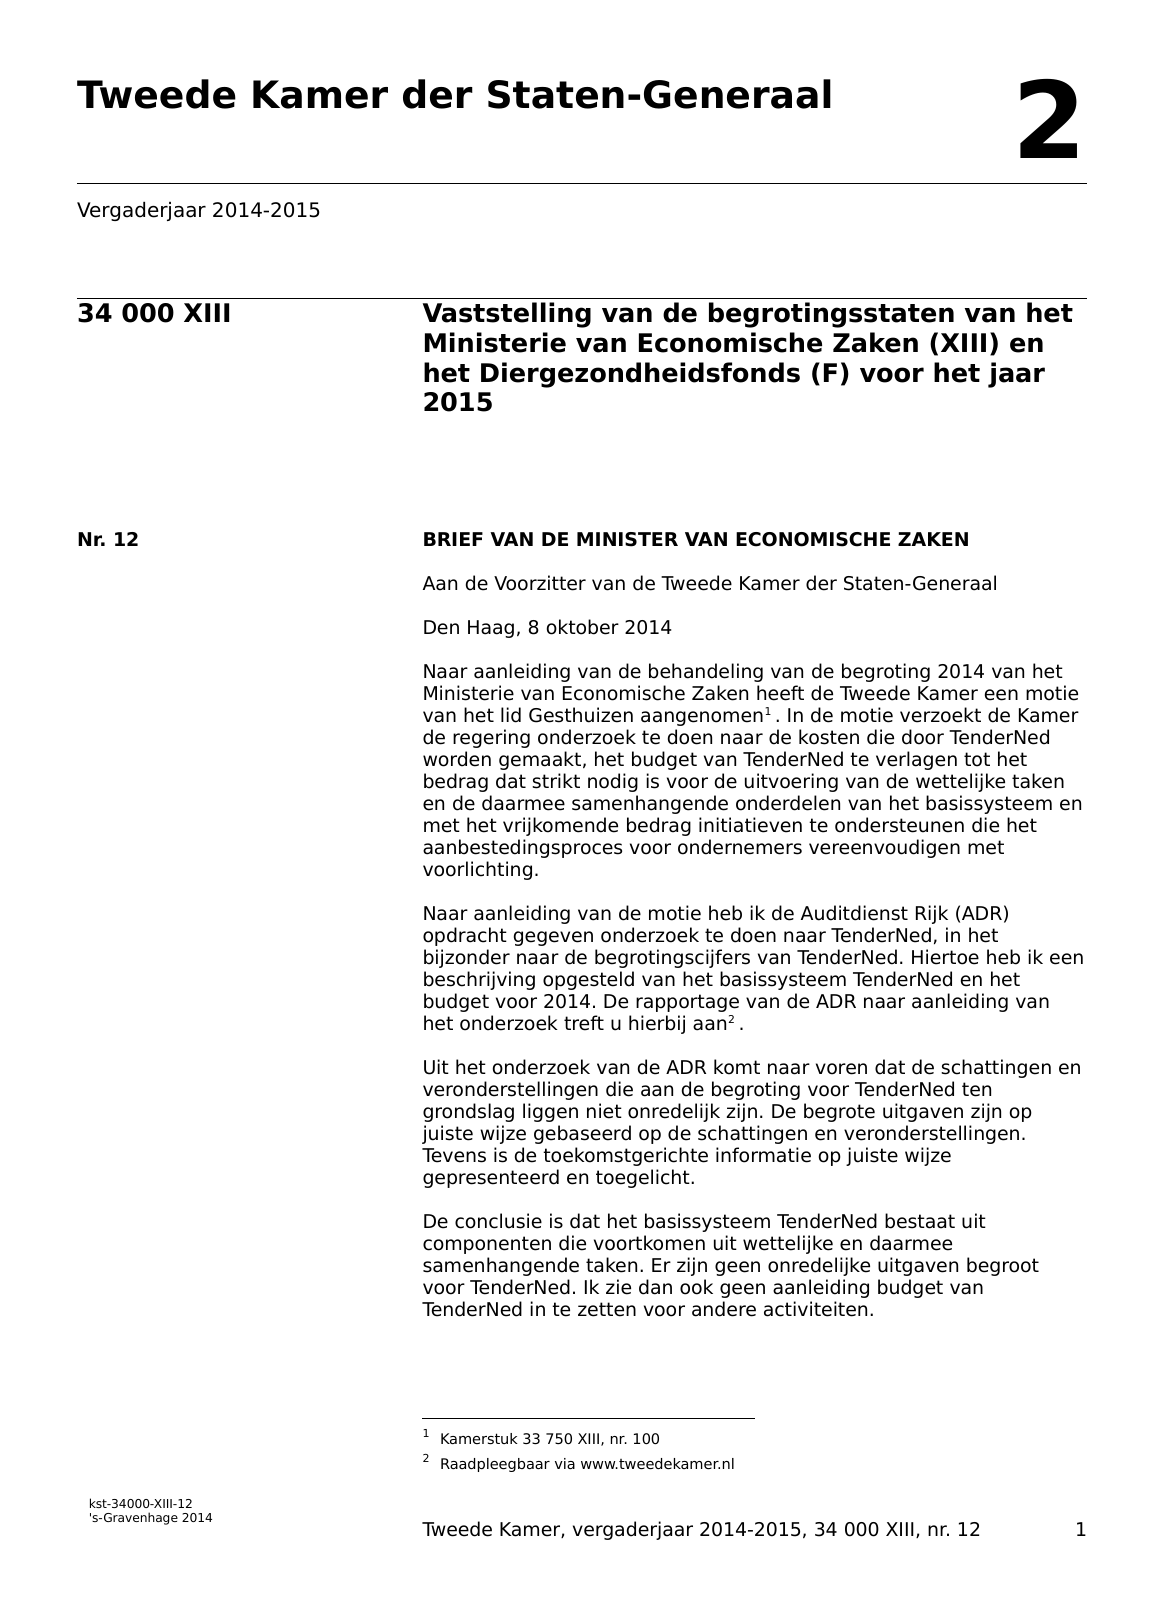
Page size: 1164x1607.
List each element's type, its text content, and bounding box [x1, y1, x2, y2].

text Naar aanleiding van de motie heb ik de Auditdienst Rijk (ADR) opdracht gegeven onderzoek te doen naar TenderNed, in het bijzonder naar de begrotingscijfers van TenderNed. Hiertoe heb ik een beschrijving opgesteld van het basissysteem TenderNed en het budget voor 2014. De rapportage van de ADR naar aanleiding van het onderzoek treft u hierbij aan. [422, 903, 1087, 1035]
text 's-Gravenhage 2014 [88, 1511, 323, 1525]
text Naar aanleiding van de behandeling van de begroting 2014 van het Ministerie van Economische Zaken heeft de Tweede Kamer een motie van het lid Gesthuizen aangenomen. In de motie verzoekt de Kamer de regering onderzoek te doen naar de kosten die door TenderNed worden gemaakt, het budget van TenderNed te verlagen tot het bedrag dat strikt nodig is voor de uitvoering van de wettelijke taken en de daarmee samenhangende onderdelen van het basissysteem en met het vrijkomende bedrag initiatieven te ondersteunen die het aanbestedingsproces voor ondernemers vereenvoudigen met voorlichting. [422, 661, 1087, 881]
table_cell Vergaderjaar 2014-2015 [77, 184, 1087, 298]
text Raadpleegbaar via www.tweedekamer.nl [422, 1452, 1087, 1474]
subtitle 34 000 XIII Vaststelling van de begrotingsstaten van het Ministerie van Economische Zaken (XIII) en het Diergezondheidsfonds (F) voor het jaar 2015 [77, 299, 1087, 418]
text kst-34000-XIII-12 [88, 1497, 323, 1511]
subtitle Nr. 12 BRIEF VAN DE MINISTER VAN ECONOMISCHE ZAKEN [77, 529, 1087, 551]
text Aan de Voorzitter van de Tweede Kamer der Staten-Generaal [422, 573, 1087, 595]
text Den Haag, 8 oktober 2014 [422, 617, 1087, 639]
text De conclusie is dat het basissysteem TenderNed bestaat uit componenten die voortkomen uit wettelijke en daarmee samenhangende taken. Er zijn geen onredelijke uitgaven begroot voor TenderNed. Ik zie dan ook geen aanleiding budget van TenderNed in te zetten voor andere activiteiten. [422, 1211, 1087, 1321]
text Kamerstuk 33 750 XIII, nr. 100 [422, 1427, 1087, 1449]
table_header Tweede Kamer der Staten-Generaal [77, 59, 886, 183]
text Uit het onderzoek van de ADR komt naar voren dat de schattingen en veronderstellingen die aan de begroting voor TenderNed ten grondslag liggen niet onredelijk zijn. De begrote uitgaven zijn op juiste wijze gebaseerd op de schattingen en veronderstellingen. Tevens is de toekomstgerichte informatie op juiste wijze gepresenteerd en toegelicht. [422, 1057, 1087, 1189]
table_header 2 [886, 59, 1087, 183]
